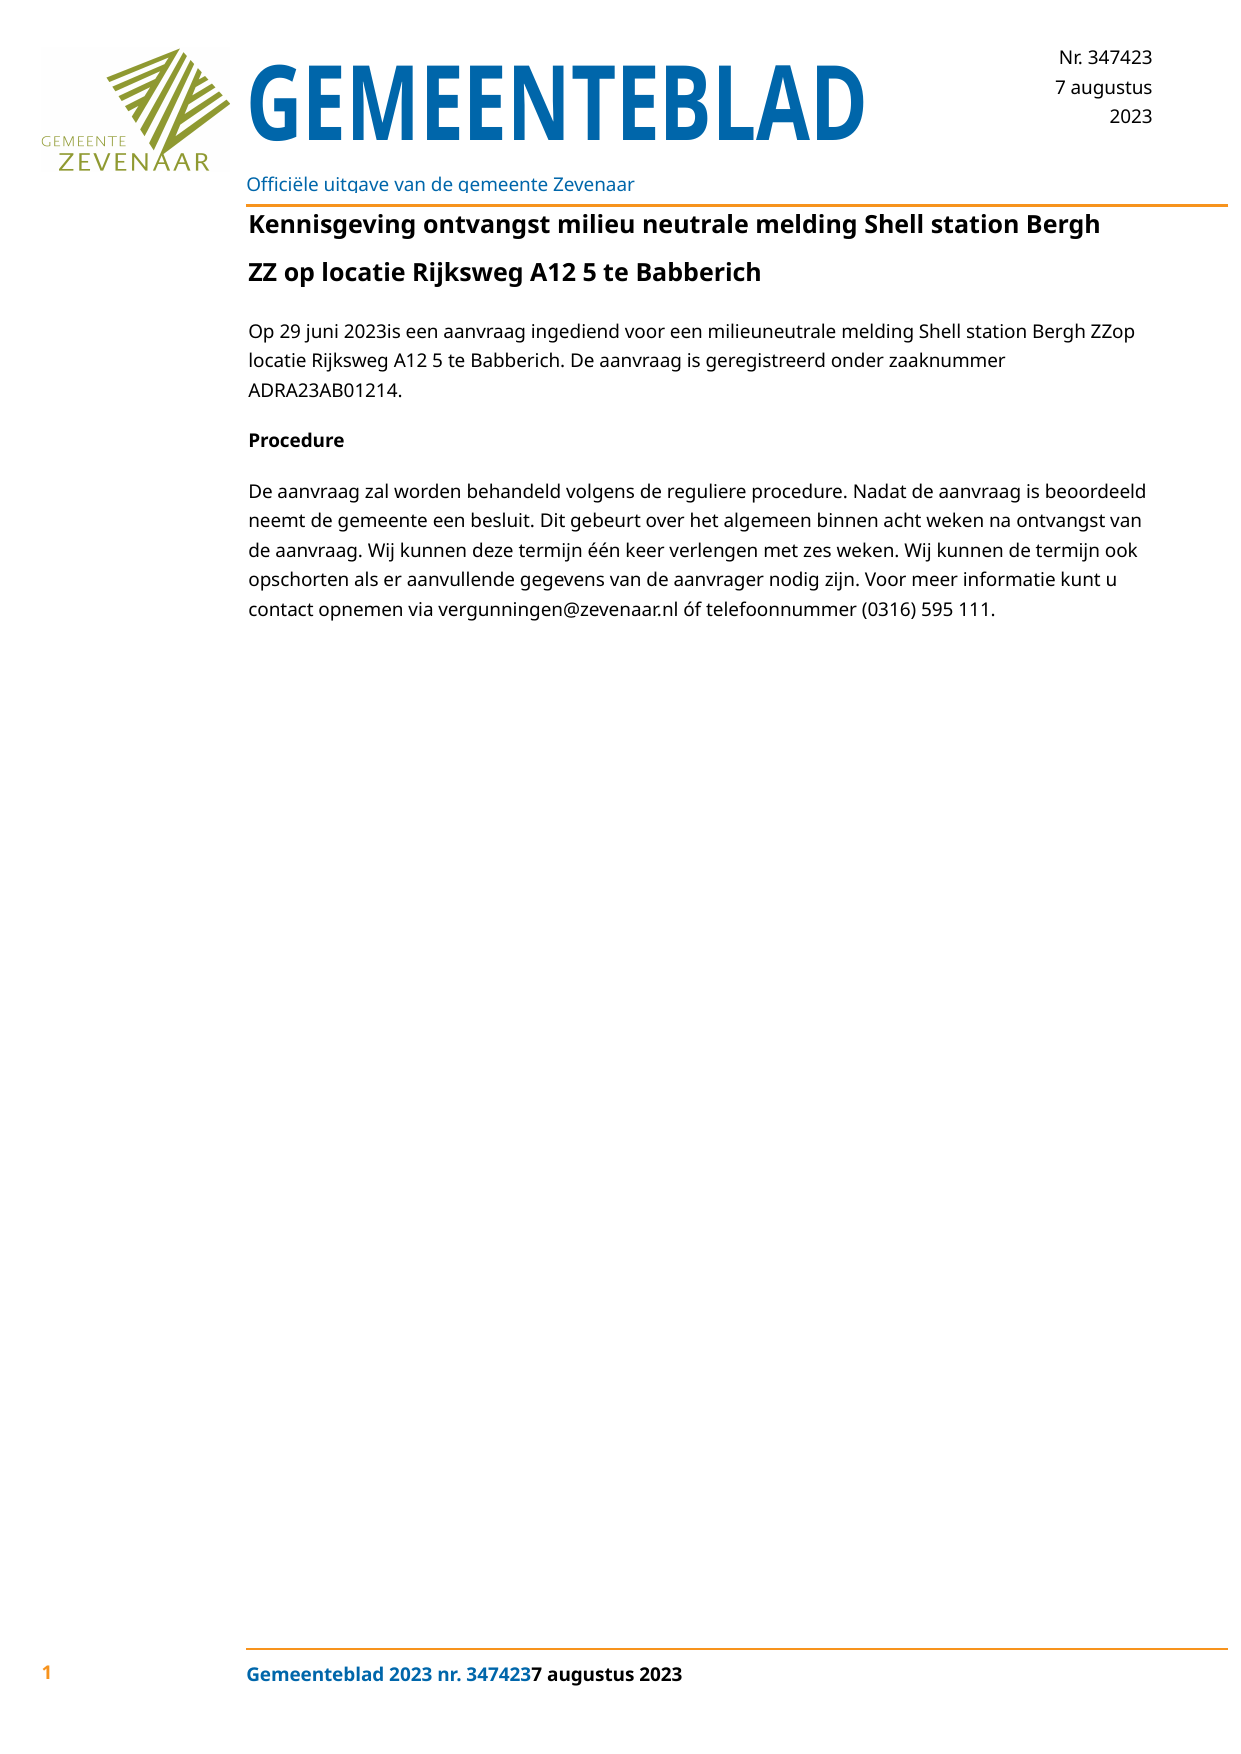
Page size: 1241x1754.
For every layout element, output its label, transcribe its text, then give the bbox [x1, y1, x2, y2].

picture [41, 47, 231, 172]
text Op 29 juni 2023is een aanvraag ingediend voor een milieuneutrale melding Shell station Bergh ZZop locatie Rijksweg A12 5 te Babberich. De aanvraag is geregistreerd onder zaaknummer ADRA23AB01214. [248, 318, 1152, 403]
text Kennisgeving ontvangst milieu neutrale melding Shell station Bergh ZZ op locatie Rijksweg A12 5 te Babberich [248, 207, 1152, 288]
text Procedure [248, 427, 1152, 453]
text De aanvraag zal worden behandeld volgens de reguliere procedure. Nadat de aanvraag is beoordeeld neemt de gemeente een besluit. Dit gebeurt over het algemeen binnen acht weken na ontvangst van de aanvraag. Wij kunnen deze termijn één keer verlengen met zes weken. Wij kunnen de termijn ook opschorten als er aanvullende gegevens van de aanvrager nodig zijn. Voor meer informatie kunt u contact opnemen via vergunningen@zevenaar.nl óf telefoonnummer (0316) 595 111. [248, 478, 1152, 622]
